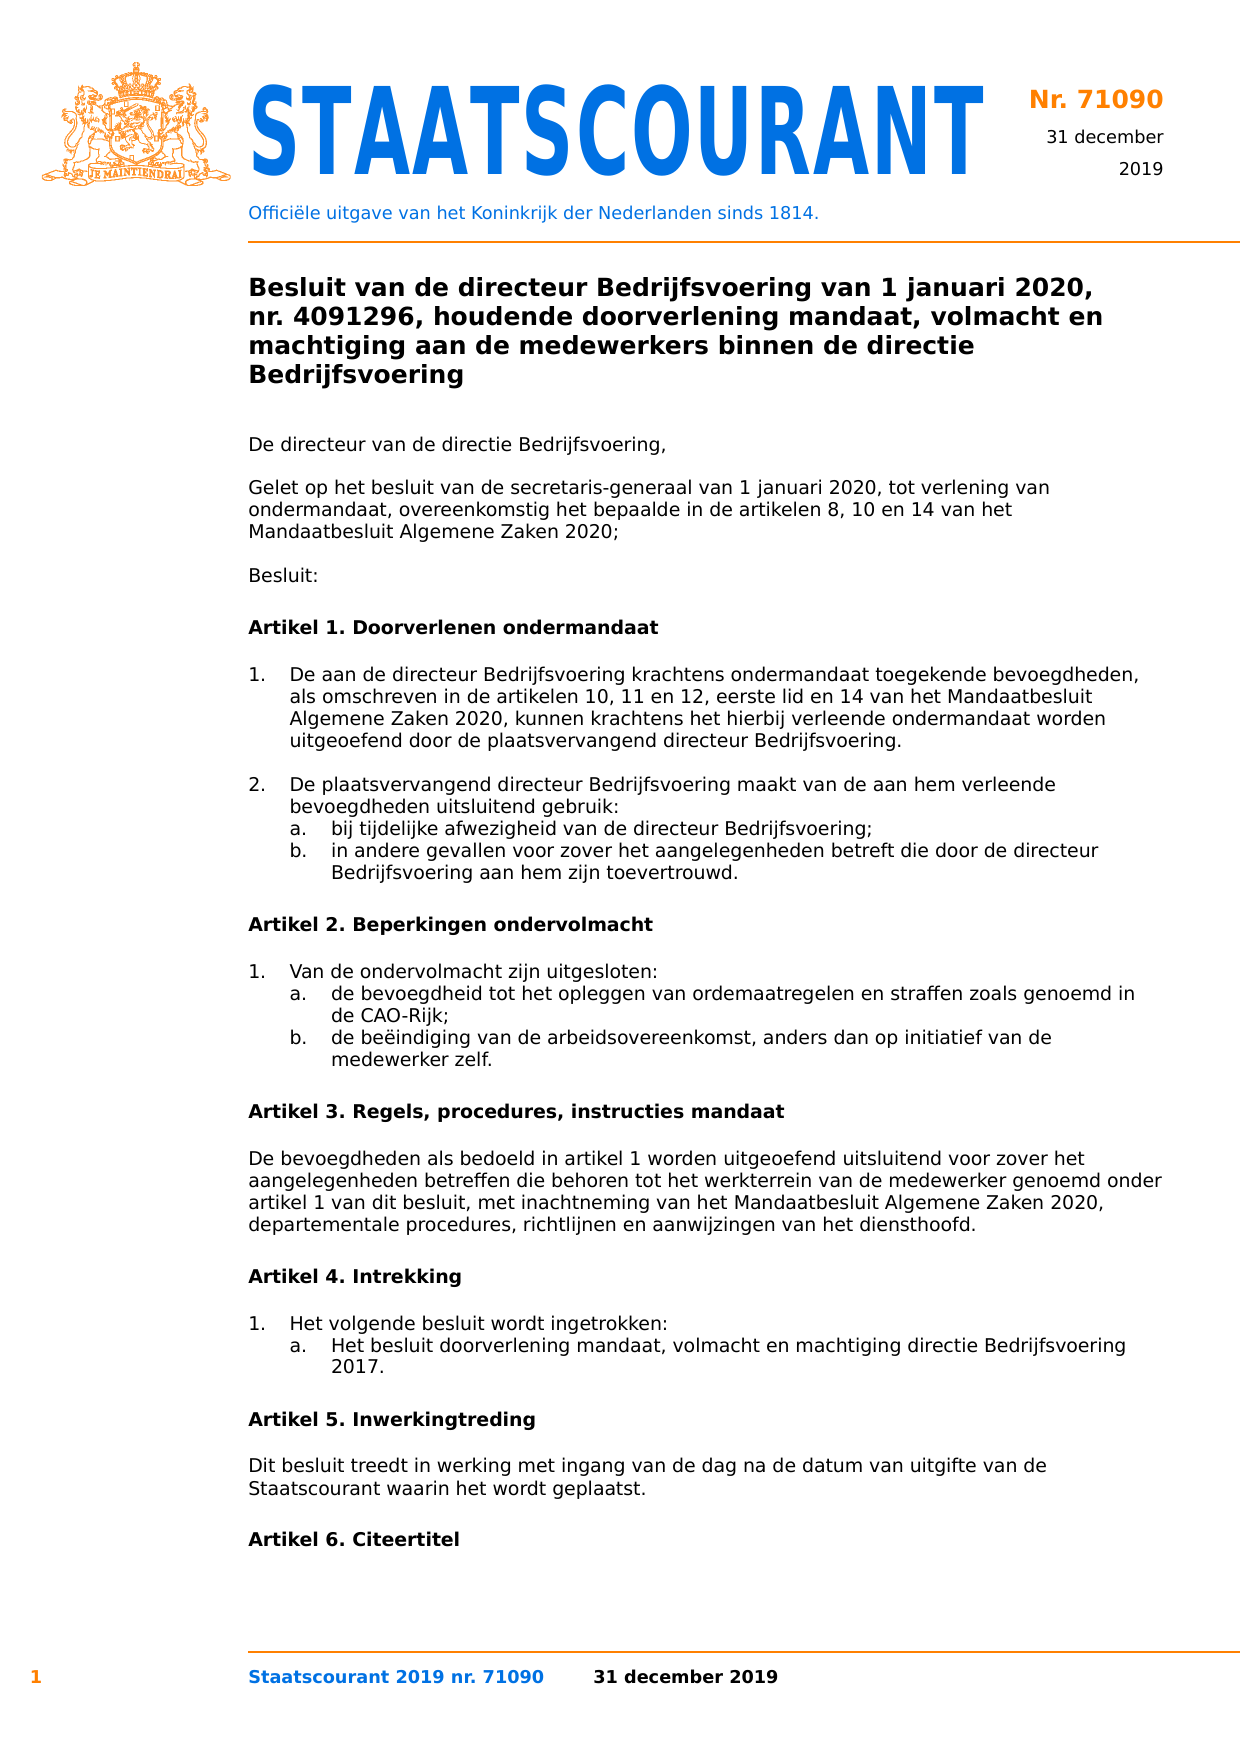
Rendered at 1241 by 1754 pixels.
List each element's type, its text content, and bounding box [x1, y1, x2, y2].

text a. Het besluit doorverlening mandaat, volmacht en machtiging directie Bedrijfsvoering 2017. [289, 1334, 1163, 1378]
text 1. Het volgende besluit wordt ingetrokken: [248, 1312, 1163, 1334]
table_header STAATSCOURANT [248, 62, 998, 203]
table_cell Officiële uitgave van het Koninkrijk der Nederlanden sinds 1814. [248, 203, 1240, 241]
table_cell 2019 [998, 153, 1240, 203]
text Besluit: [248, 565, 1163, 587]
table_cell 31 december [998, 121, 1240, 153]
text 1. Van de ondervolmacht zijn uitgesloten: [248, 961, 1163, 983]
text 2. De plaatsvervangend directeur Bedrijfsvoering maakt van de aan hem verleende bevoegdheden uitsluitend gebruik: [248, 774, 1163, 818]
text a. de bevoegdheid tot het opleggen van ordemaatregelen en straffen zoals genoemd in de CAO-Rijk; [289, 983, 1163, 1027]
subtitle Besluit van de directeur Bedrijfsvoering van 1 januari 2020, nr. 4091296, houdende doorverlening mandaat, volmacht en machtiging aan de medewerkers binnen de directie Bedrijfsvoering [248, 273, 1163, 390]
subtitle Artikel 5. Inwerkingtreding [248, 1408, 1163, 1430]
text Dit besluit treedt in werking met ingang van de dag na de datum van uitgifte van de Staatscourant waarin het wordt geplaatst. [248, 1455, 1163, 1499]
text b. in andere gevallen voor zover het aangelegenheden betreft die door de directeur Bedrijfsvoering aan hem zijn toevertrouwd. [289, 840, 1163, 884]
subtitle Artikel 2. Beperkingen ondervolmacht [248, 914, 1163, 936]
text Gelet op het besluit van de secretaris-generaal van 1 januari 2020, tot verlening van ondermandaat, overeenkomstig het bepaalde in de artikelen 8, 10 en 14 van het Mandaatbesluit Algemene Zaken 2020; [248, 477, 1163, 543]
text De bevoegdheden als bedoeld in artikel 1 worden uitgeoefend uitsluitend voor zover het aangelegenheden betreffen die behoren tot het werkterrein van de medewerker genoemd onder artikel 1 van dit besluit, met inachtneming van het Mandaatbesluit Algemene Zaken 2020, departementale procedures, richtlijnen en aanwijzingen van het diensthoofd. [248, 1148, 1163, 1236]
subtitle Artikel 6. Citeertitel [248, 1529, 1163, 1551]
table_header Nr. 71090 [998, 62, 1240, 121]
text a. bij tijdelijke afwezigheid van de directeur Bedrijfsvoering; [289, 818, 1163, 840]
text b. de beëindiging van de arbeidsovereenkomst, anders dan op initiatief van de medewerker zelf. [289, 1027, 1163, 1071]
subtitle Artikel 3. Regels, procedures, instructies mandaat [248, 1101, 1163, 1123]
picture [41, 62, 231, 186]
text 1. De aan de directeur Bedrijfsvoering krachtens ondermandaat toegekende bevoegdheden, als omschreven in de artikelen 10, 11 en 12, eerste lid en 14 van het Mandaatbesluit Algemene Zaken 2020, kunnen krachtens het hierbij verleende ondermandaat worden uitgeoefend door de plaatsvervangend directeur Bedrijfsvoering. [248, 664, 1163, 752]
text De directeur van de directie Bedrijfsvoering, [248, 433, 1163, 455]
table_header [25, 62, 248, 241]
subtitle Artikel 1. Doorverlenen ondermandaat [248, 617, 1163, 639]
subtitle Artikel 4. Intrekking [248, 1266, 1163, 1287]
